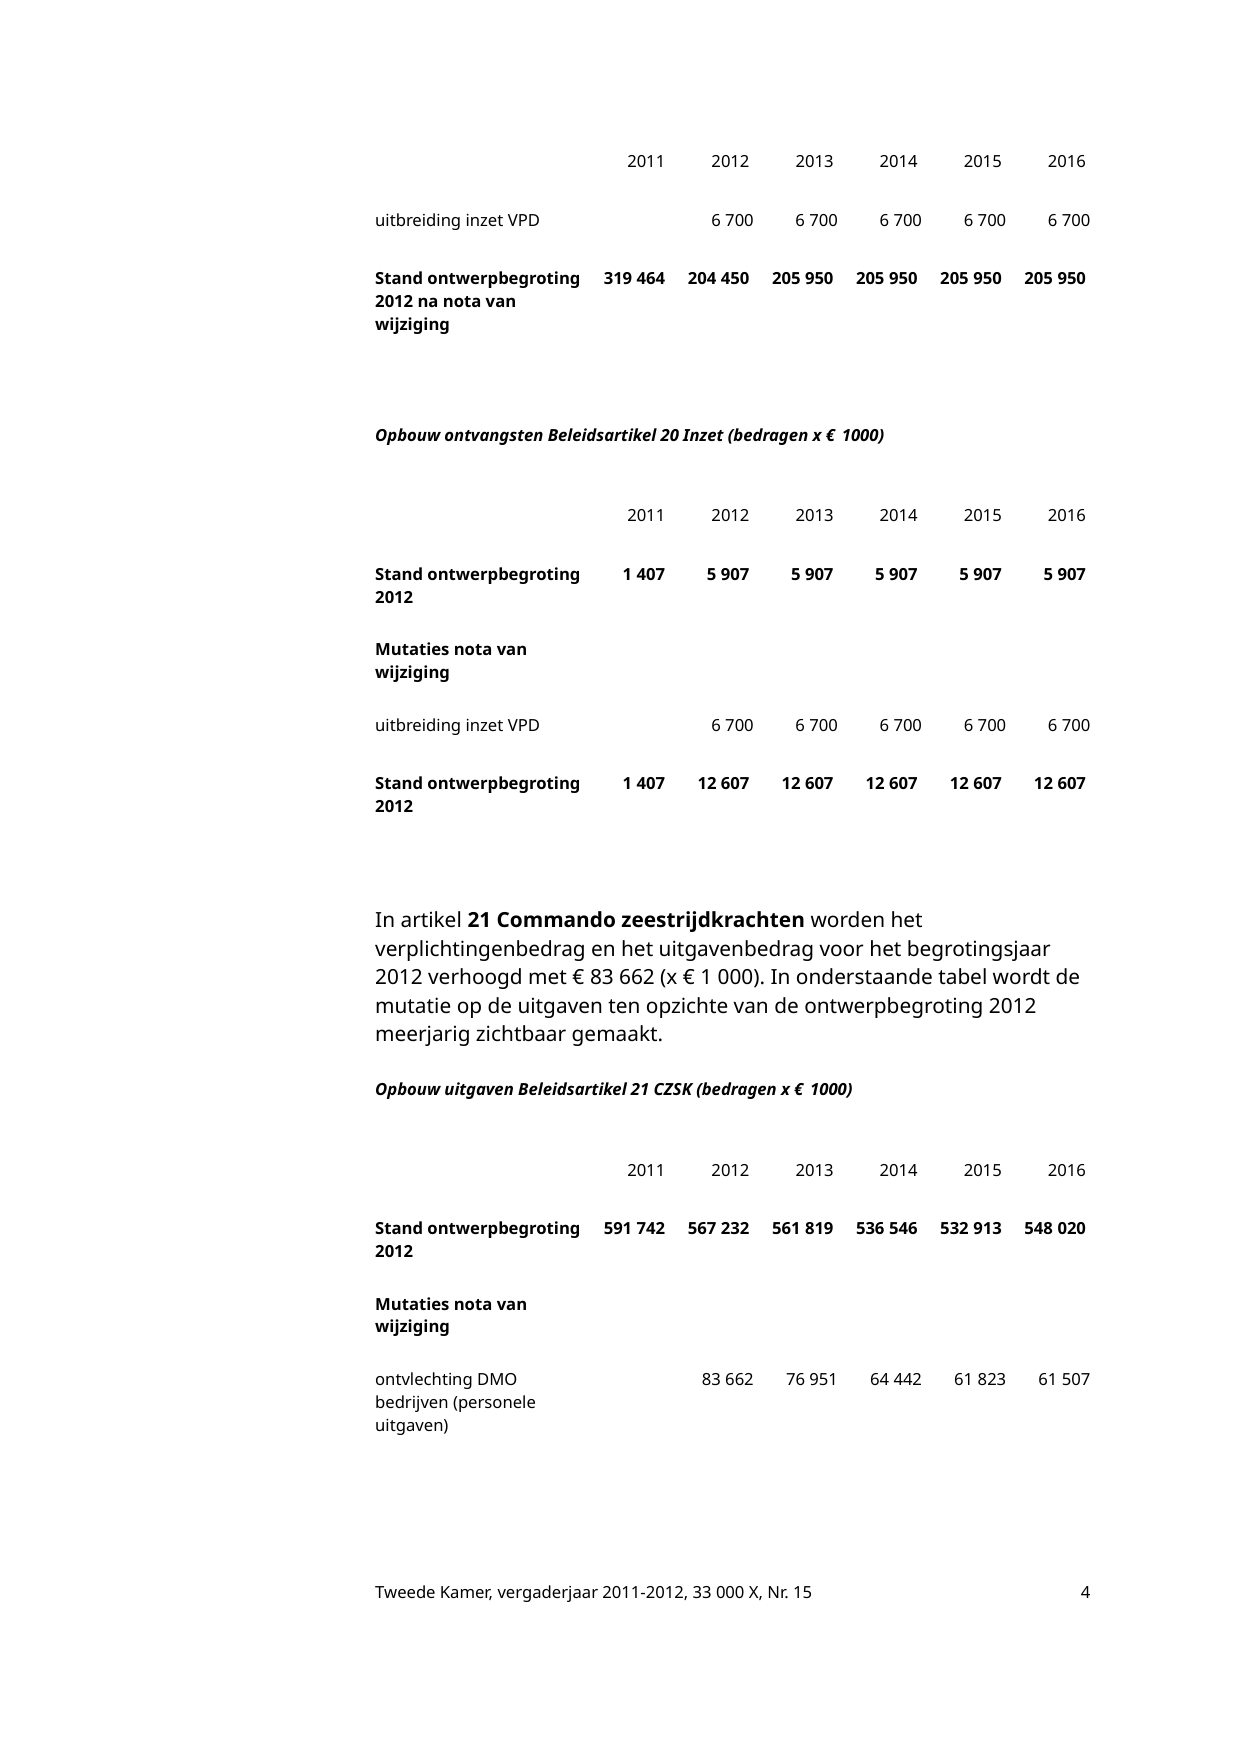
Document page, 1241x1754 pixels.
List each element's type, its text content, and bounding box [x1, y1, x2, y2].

table_header 2013 [754, 1159, 838, 1217]
table_cell Stand ontwerpbegroting 2012 [375, 772, 585, 847]
table_cell Stand ontwerpbegroting 2012 [375, 563, 585, 638]
table_cell [838, 1292, 922, 1368]
table_header 2011 [585, 1159, 669, 1217]
table_cell [585, 638, 669, 713]
table_header 2015 [922, 150, 1006, 208]
table_header 2015 [922, 1159, 1006, 1217]
table_cell Stand ontwerpbegroting 2012 na nota van wijziging [375, 267, 585, 365]
table_cell 83 662 [669, 1368, 753, 1466]
table_cell 6 700 [838, 713, 922, 772]
table_cell [585, 1368, 669, 1466]
table_cell 64 442 [838, 1368, 922, 1466]
table_cell 567 232 [669, 1217, 753, 1292]
text Opbouw ontvangsten Beleidsartikel 20 Inzet (bedragen x € 1000) [375, 423, 1090, 446]
table_cell 561 819 [754, 1217, 838, 1292]
table_header 2016 [1006, 504, 1090, 562]
table_cell 5 907 [1006, 563, 1090, 638]
table_cell 205 950 [922, 267, 1006, 365]
table_header 2016 [1006, 1159, 1090, 1217]
table_header [375, 504, 585, 562]
table_cell 12 607 [922, 772, 1006, 847]
table_cell 591 742 [585, 1217, 669, 1292]
table_header 2014 [838, 1159, 922, 1217]
table_header 2012 [669, 150, 753, 208]
table_cell 6 700 [754, 713, 838, 772]
table_cell [754, 638, 838, 713]
table_cell [838, 638, 922, 713]
table_header 2015 [922, 504, 1006, 562]
table_cell ontvlechting DMO bedrijven (personele uitgaven) [375, 1368, 585, 1466]
table_cell 5 907 [669, 563, 753, 638]
table_cell uitbreiding inzet VPD [375, 713, 585, 772]
text In artikel 21 Commando zeestrijdkrachten worden het verplichtingenbedrag en het uitgavenbedrag voor het begrotingsjaar 2012 verhoogd met € 83 662 (x € 1 000). In onderstaande tabel wordt de mutatie op de uitgaven ten opzichte van de ontwerpbegroting 2012 meerjarig zichtbaar gemaakt. [375, 906, 1090, 1048]
table_header 2012 [669, 504, 753, 562]
table_cell 5 907 [838, 563, 922, 638]
table_cell [669, 1292, 753, 1368]
table_cell [669, 638, 753, 713]
table_cell Mutaties nota van wijziging [375, 1292, 585, 1368]
table_cell uitbreiding inzet VPD [375, 209, 585, 267]
table_cell 204 450 [669, 267, 753, 365]
table_cell 12 607 [754, 772, 838, 847]
table_header [375, 1159, 585, 1217]
table_cell 205 950 [754, 267, 838, 365]
table_cell 6 700 [922, 209, 1006, 267]
table_header 2014 [838, 504, 922, 562]
table_cell [585, 713, 669, 772]
table_cell 12 607 [838, 772, 922, 847]
table_header [375, 150, 585, 208]
table_cell 548 020 [1006, 1217, 1090, 1292]
table_cell 536 546 [838, 1217, 922, 1292]
table_cell 1 407 [585, 563, 669, 638]
text Opbouw uitgaven Beleidsartikel 21 CZSK (bedragen x € 1000) [375, 1078, 1090, 1101]
table_cell [1006, 1292, 1090, 1368]
table_cell 205 950 [1006, 267, 1090, 365]
table_cell Stand ontwerpbegroting 2012 [375, 1217, 585, 1292]
table_cell 6 700 [1006, 209, 1090, 267]
table_cell 532 913 [922, 1217, 1006, 1292]
table_cell [585, 209, 669, 267]
table_cell 61 823 [922, 1368, 1006, 1466]
table_cell 6 700 [1006, 713, 1090, 772]
table_cell 12 607 [1006, 772, 1090, 847]
table_cell 6 700 [669, 209, 753, 267]
table_header 2012 [669, 1159, 753, 1217]
table_cell 319 464 [585, 267, 669, 365]
table_cell 6 700 [754, 209, 838, 267]
table_header 2016 [1006, 150, 1090, 208]
table_cell [1006, 638, 1090, 713]
table_cell 12 607 [669, 772, 753, 847]
table_cell 6 700 [922, 713, 1006, 772]
table_cell 5 907 [922, 563, 1006, 638]
table_header 2011 [585, 150, 669, 208]
table_cell 6 700 [669, 713, 753, 772]
table_cell [585, 1292, 669, 1368]
table_header 2014 [838, 150, 922, 208]
table_cell [754, 1292, 838, 1368]
table_cell 6 700 [838, 209, 922, 267]
table_cell 76 951 [754, 1368, 838, 1466]
table_cell 5 907 [754, 563, 838, 638]
table_cell [922, 638, 1006, 713]
table_cell [922, 1292, 1006, 1368]
table_cell Mutaties nota van wijziging [375, 638, 585, 713]
table_cell 205 950 [838, 267, 922, 365]
table_cell 1 407 [585, 772, 669, 847]
table_cell 61 507 [1006, 1368, 1090, 1466]
table_header 2011 [585, 504, 669, 562]
table_header 2013 [754, 150, 838, 208]
table_header 2013 [754, 504, 838, 562]
